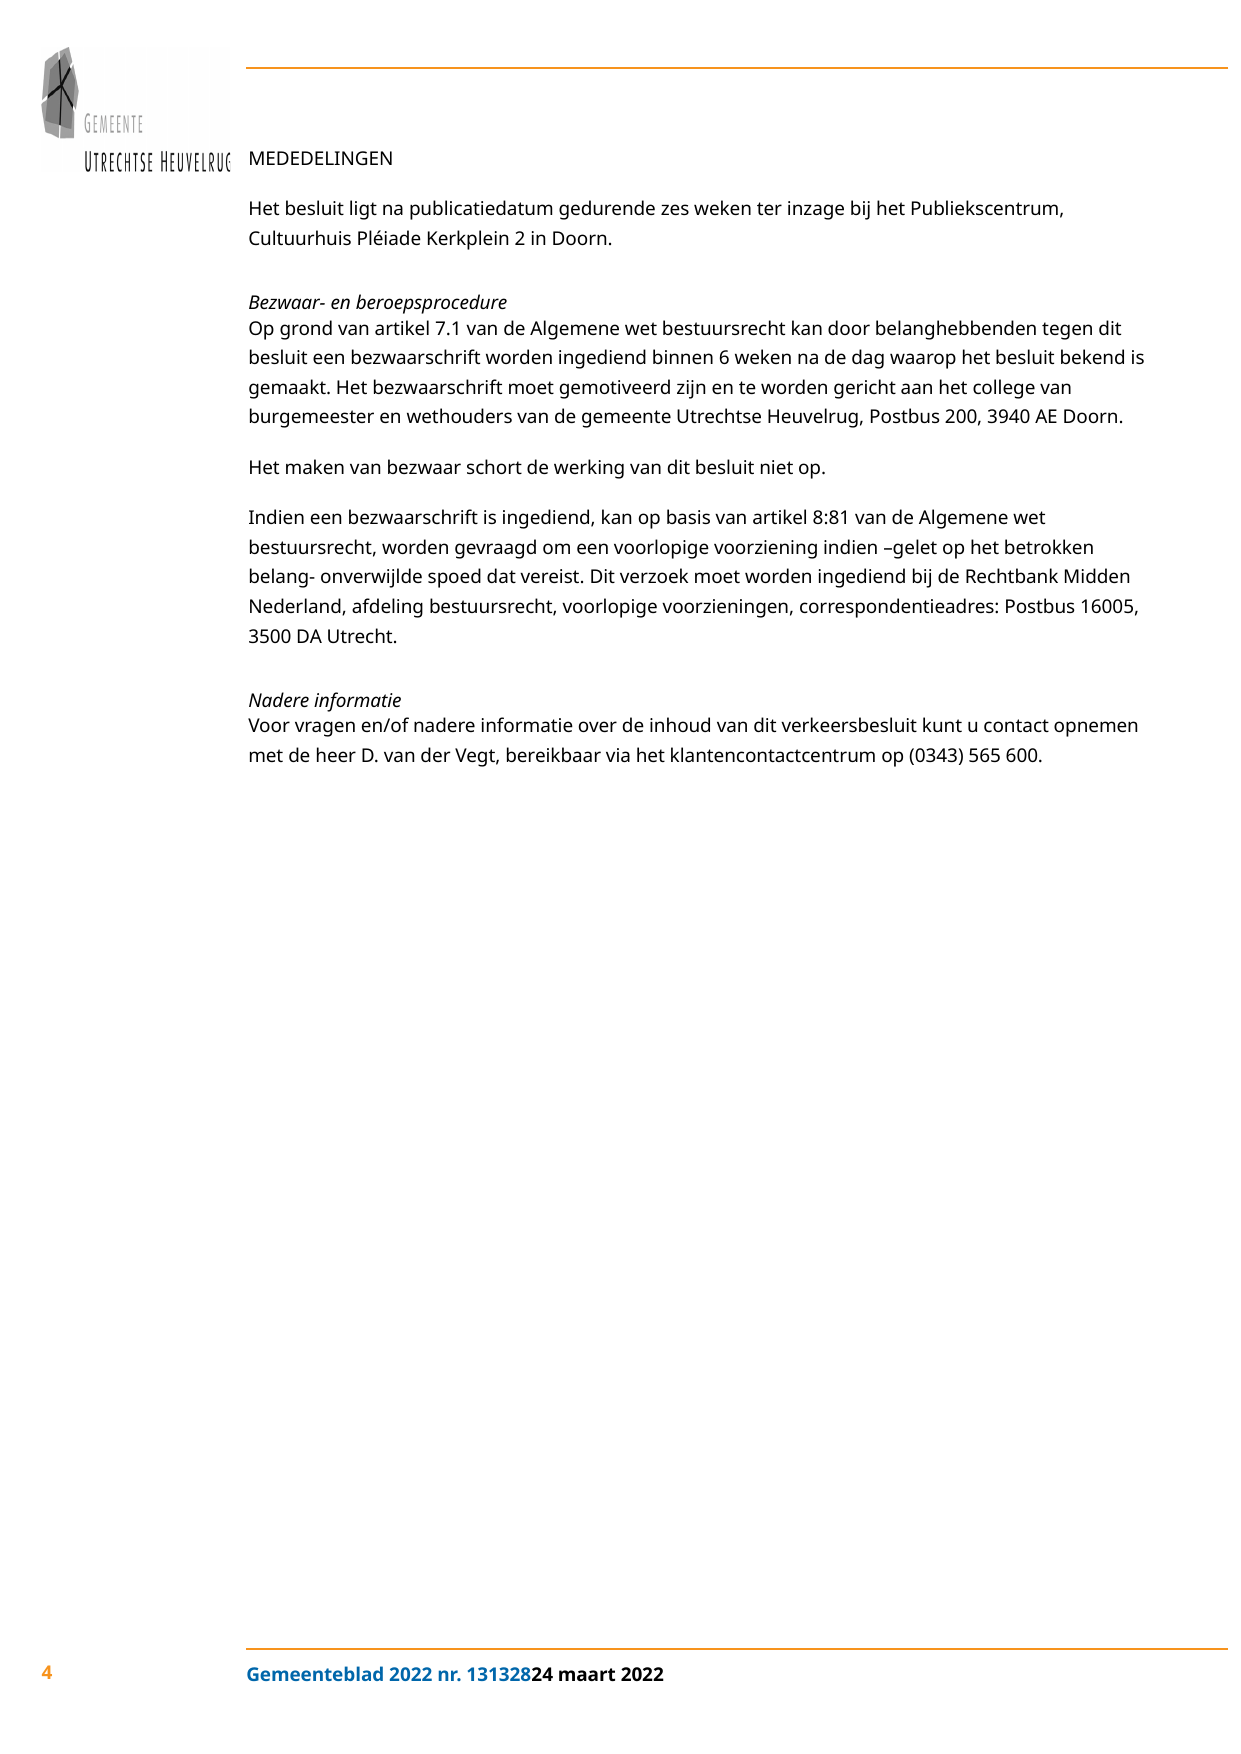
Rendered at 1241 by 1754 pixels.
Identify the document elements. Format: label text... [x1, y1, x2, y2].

text Het maken van bezwaar schort de werking van dit besluit niet op. [248, 454, 1152, 480]
text Bezwaar- en beroepsprocedure [248, 289, 1152, 315]
text MEDEDELINGEN [248, 145, 1152, 171]
text Nadere informatie [248, 687, 1152, 712]
text Indien een bezwaarschrift is ingediend, kan op basis van artikel 8:81 van de Algemene wet bestuursrecht, worden gevraagd om een voorlopige voorziening indien –gelet op het betrokken belang- onverwijlde spoed dat vereist. Dit verzoek moet worden ingediend bij de Rechtbank Midden Nederland, afdeling bestuursrecht, voorlopige voorzieningen, correspondentieadres: Postbus 16005, 3500 DA Utrecht. [248, 504, 1152, 648]
picture [41, 47, 231, 172]
text Voor vragen en/of nadere informatie over de inhoud van dit verkeersbesluit kunt u contact opnemen met de heer D. van der Vegt, bereikbaar via het klantencontactcentrum op (0343) 565 600. [248, 712, 1152, 768]
text Op grond van artikel 7.1 van de Algemene wet bestuursrecht kan door belanghebbenden tegen dit besluit een bezwaarschrift worden ingediend binnen 6 weken na de dag waarop het besluit bekend is gemaakt. Het bezwaarschrift moet gemotiveerd zijn en te worden gericht aan het college van burgemeester en wethouders van de gemeente Utrechtse Heuvelrug, Postbus 200, 3940 AE Doorn. [248, 315, 1152, 429]
text Het besluit ligt na publicatiedatum gedurende zes weken ter inzage bij het Publiekscentrum, Cultuurhuis Pléiade Kerkplein 2 in Doorn. [248, 196, 1152, 251]
